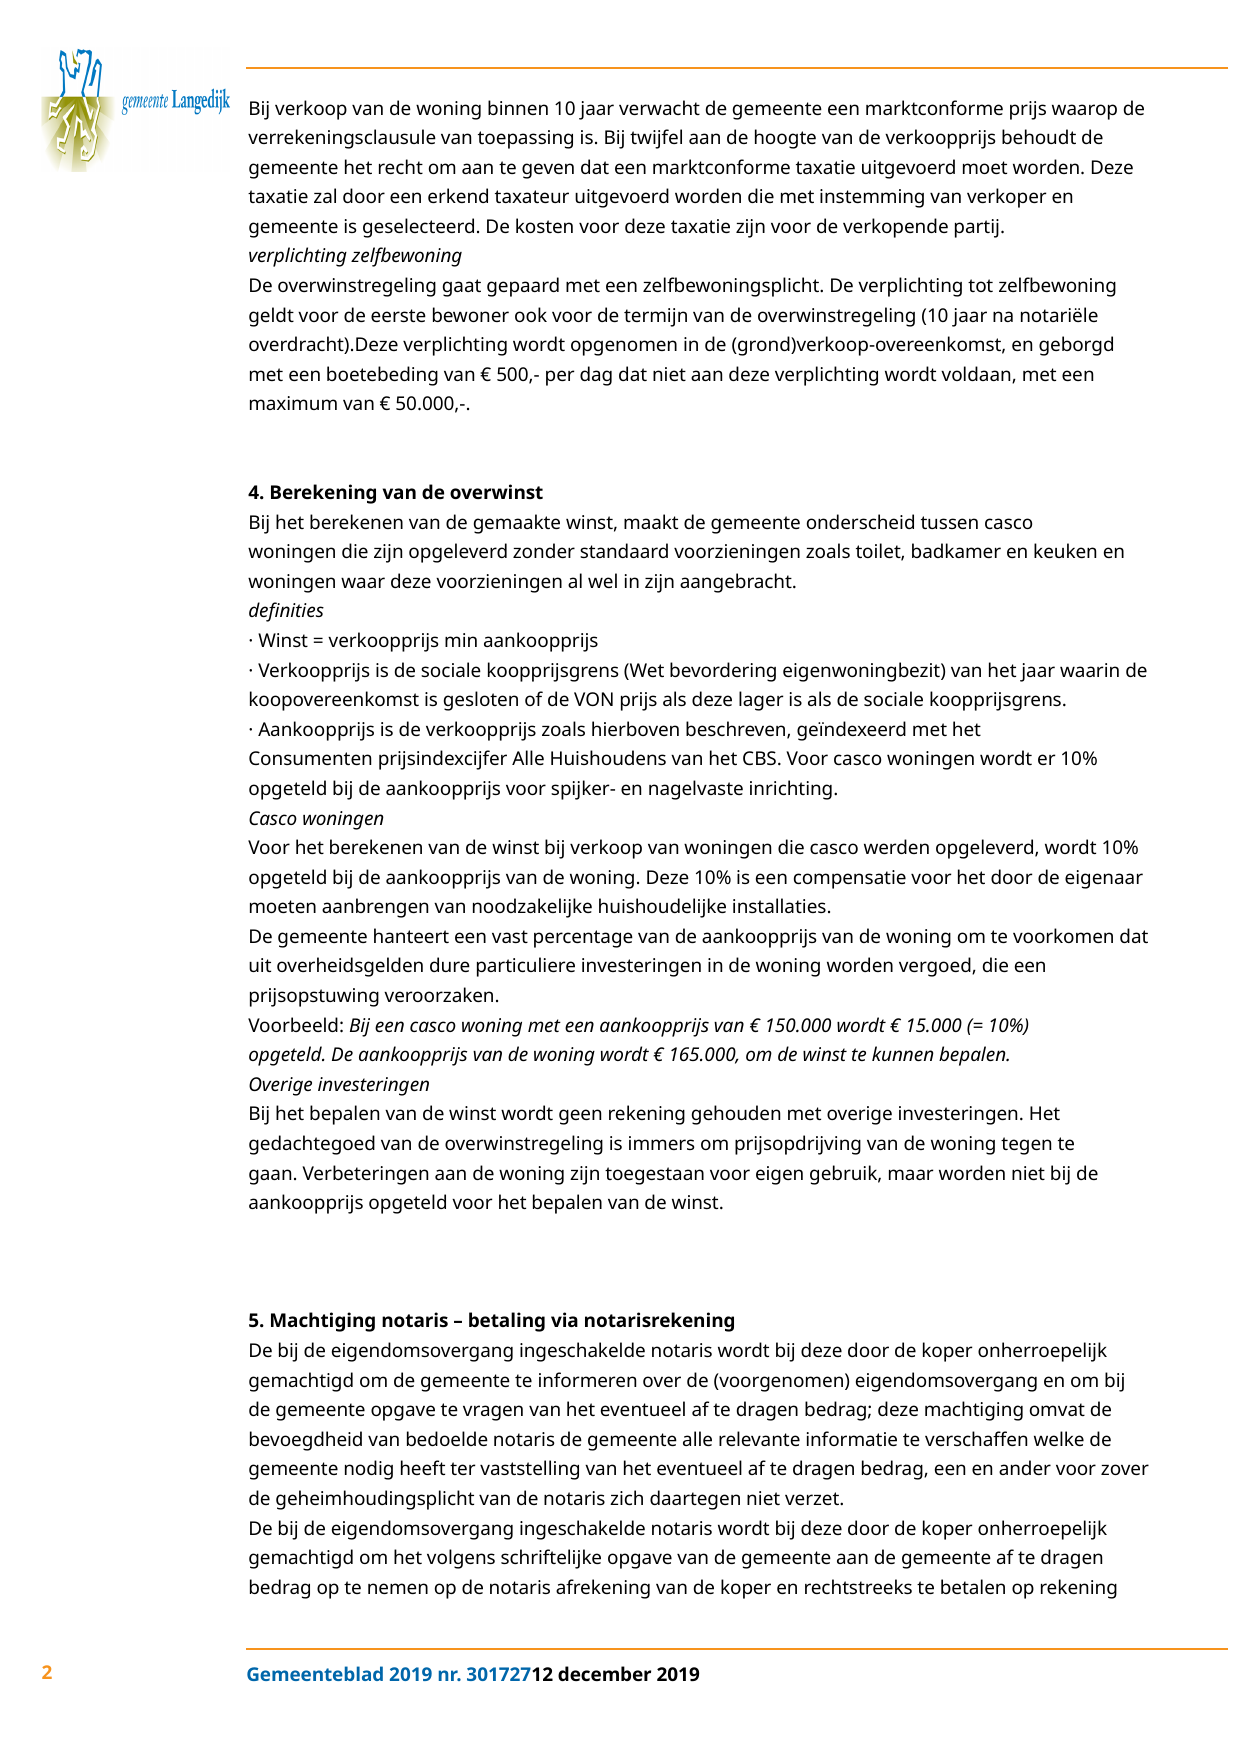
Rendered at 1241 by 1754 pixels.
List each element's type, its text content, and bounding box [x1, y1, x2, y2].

picture [41, 47, 231, 172]
text Consumenten prijsindexcijfer Alle Huishoudens van het CBS. Voor casco woningen wordt er 10% opgeteld bij de aankoopprijs voor spijker- en nagelvaste inrichting. [248, 746, 1152, 801]
text Voor het berekenen van de winst bij verkoop van woningen die casco werden opgeleverd, wordt 10% opgeteld bij de aankoopprijs van de woning. Deze 10% is een compensatie voor het door de eigenaar moeten aanbrengen van noodzakelijke huishoudelijke installaties. [248, 834, 1152, 919]
text definities [248, 598, 1152, 623]
text gedachtegoed van de overwinstregeling is immers om prijsopdrijving van de woning tegen te [248, 1130, 1152, 1156]
text Bij het bepalen van de winst wordt geen rekening gehouden met overige investeringen. Het [248, 1101, 1152, 1126]
text Overige investeringen [248, 1071, 1152, 1097]
text 4. Berekening van de overwinst [248, 479, 1152, 505]
text De gemeente hanteert een vast percentage van de aankoopprijs van de woning om te voorkomen dat uit overheidsgelden dure particuliere investeringen in de woning worden vergoed, die een prijsopstuwing veroorzaken. [248, 923, 1152, 1008]
text gaan. Verbeteringen aan de woning zijn toegestaan voor eigen gebruik, maar worden niet bij de aankoopprijs opgeteld voor het bepalen van de winst. [248, 1160, 1152, 1215]
text woningen die zijn opgeleverd zonder standaard voorzieningen zoals toilet, badkamer en keuken en woningen waar deze voorzieningen al wel in zijn aangebracht. [248, 538, 1152, 594]
text De bij de eigendomsovergang ingeschakelde notaris wordt bij deze door de koper onherroepelijk gemachtigd om de gemeente te informeren over de (voorgenomen) eigendomsovergang en om bij de gemeente opgave te vragen van het eventueel af te dragen bedrag; deze machtiging omvat de bevoegdheid van bedoelde notaris de gemeente alle relevante informatie te verschaffen welke de gemeente nodig heeft ter vaststelling van het eventueel af te dragen bedrag, een en ander voor zover de geheimhoudingsplicht van de notaris zich daartegen niet verzet. [248, 1337, 1152, 1511]
text 5. Machtiging notaris – betaling via notarisrekening [248, 1308, 1152, 1333]
text De bij de eigendomsovergang ingeschakelde notaris wordt bij deze door de koper onherroepelijk gemachtigd om het volgens schriftelijke opgave van de gemeente aan de gemeente af te dragen bedrag op te nemen op de notaris afrekening van de koper en rechtstreeks te betalen op rekening [248, 1515, 1152, 1600]
text Voorbeeld: Bij een casco woning met een aankoopprijs van € 150.000 wordt € 15.000 (= 10%) [248, 1012, 1152, 1038]
text · Winst = verkoopprijs min aankoopprijs [248, 627, 1152, 653]
text De overwinstregeling gaat gepaard met een zelfbewoningsplicht. De verplichting tot zelfbewoning geldt voor de eerste bewoner ook voor de termijn van de overwinstregeling (10 jaar na notariële overdracht).Deze verplichting wordt opgenomen in de (grond)verkoop-overeenkomst, en geborgd met een boetebeding van € 500,- per dag dat niet aan deze verplichting wordt voldaan, met een maximum van € 50.000,-. [248, 272, 1152, 416]
text opgeteld. De aankoopprijs van de woning wordt € 165.000, om de winst te kunnen bepalen. [248, 1041, 1152, 1067]
text verplichting zelfbewoning [248, 243, 1152, 268]
text · Verkoopprijs is de sociale koopprijsgrens (Wet bevordering eigenwoningbezit) van het jaar waarin de koopovereenkomst is gesloten of de VON prijs als deze lager is als de sociale koopprijsgrens. [248, 657, 1152, 712]
text Casco woningen [248, 805, 1152, 831]
text Bij verkoop van de woning binnen 10 jaar verwacht de gemeente een marktconforme prijs waarop de verrekeningsclausule van toepassing is. Bij twijfel aan de hoogte van de verkoopprijs behoudt de gemeente het recht om aan te geven dat een marktconforme taxatie uitgevoerd moet worden. Deze taxatie zal door een erkend taxateur uitgevoerd worden die met instemming van verkoper en gemeente is geselecteerd. De kosten voor deze taxatie zijn voor de verkopende partij. [248, 95, 1152, 239]
text · Aankoopprijs is de verkoopprijs zoals hierboven beschreven, geïndexeerd met het [248, 716, 1152, 742]
text Bij het berekenen van de gemaakte winst, maakt de gemeente onderscheid tussen casco [248, 509, 1152, 535]
